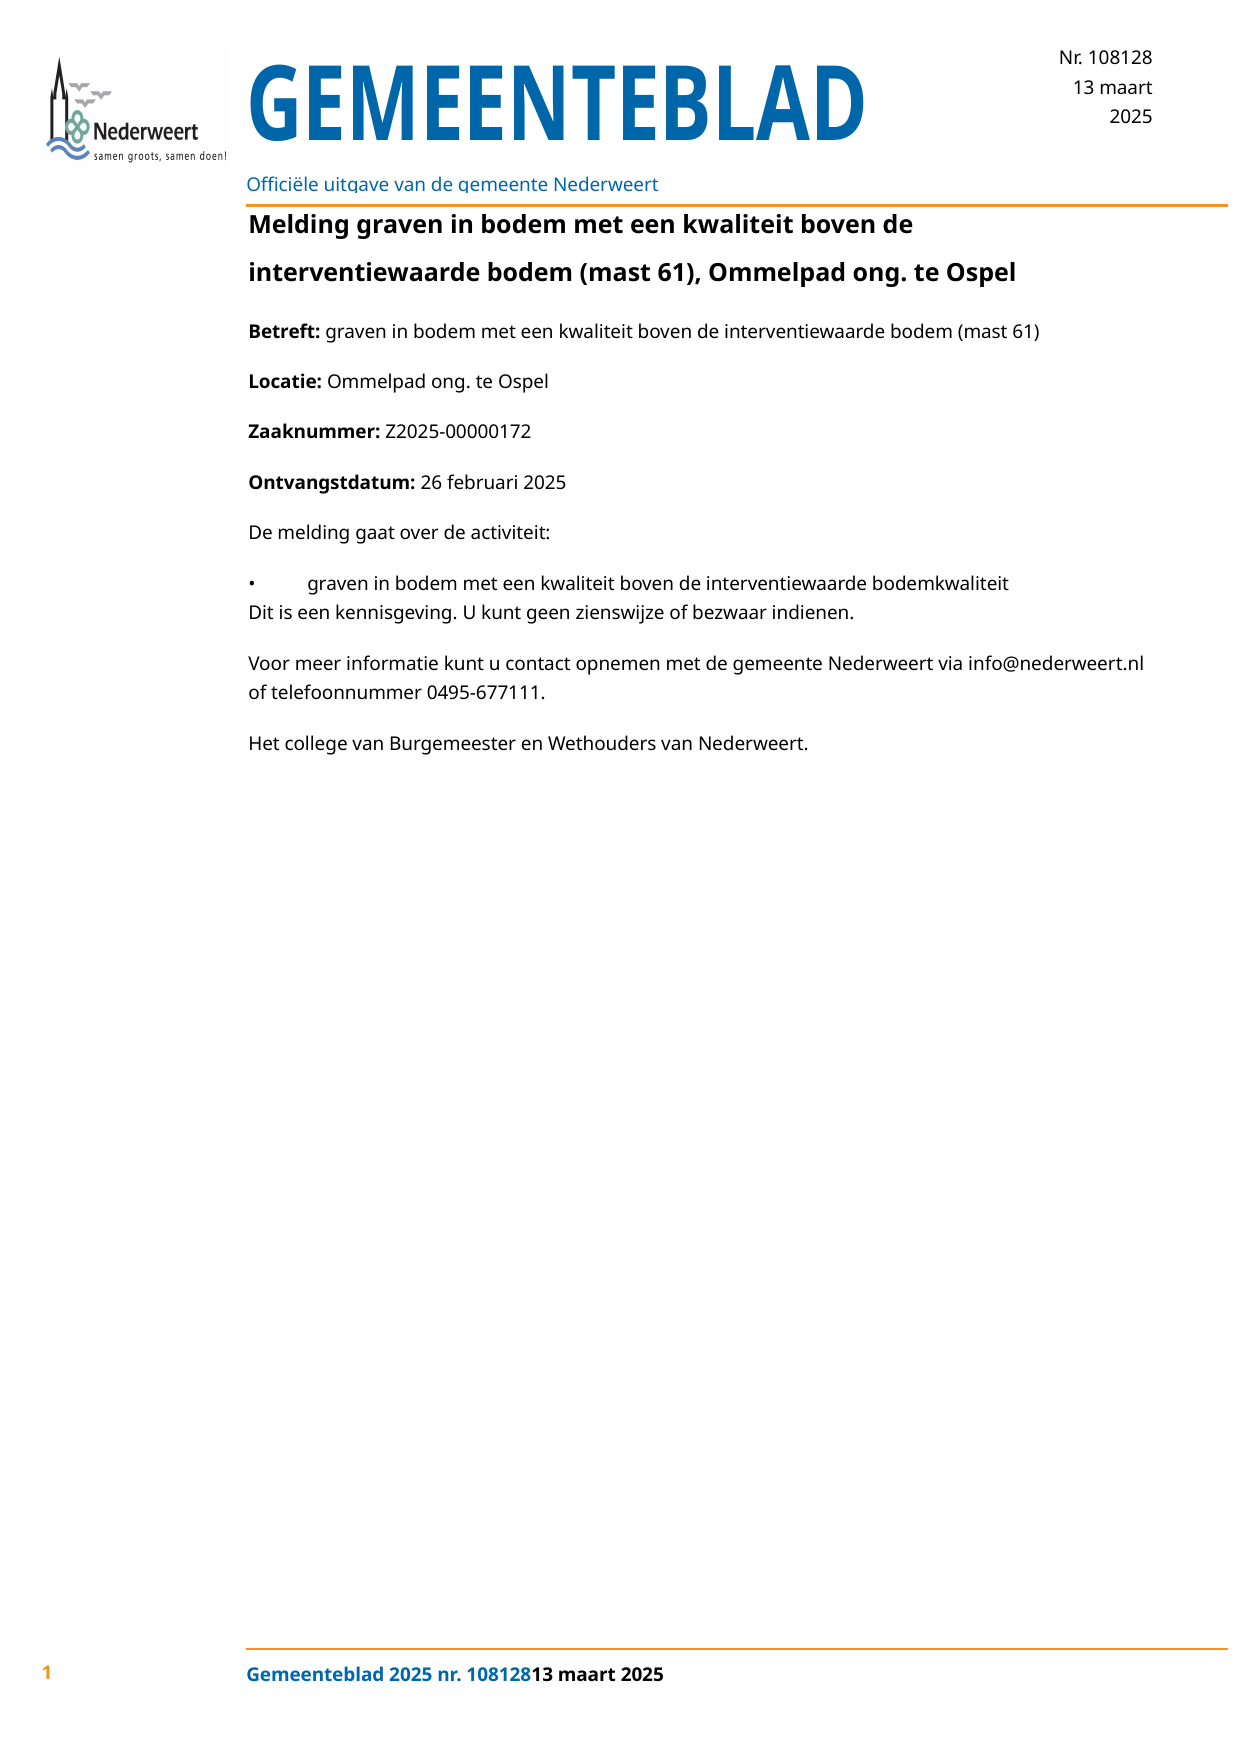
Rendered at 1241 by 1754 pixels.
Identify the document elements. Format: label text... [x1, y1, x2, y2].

text Dit is een kennisgeving. U kunt geen zienswijze of bezwaar indienen. [248, 599, 1152, 625]
text De melding gaat over de activiteit: [248, 519, 1152, 545]
text Locatie: Ommelpad ong. te Ospel [248, 368, 1152, 394]
text Voor meer informatie kunt u contact opnemen met de gemeente Nederweert via info@nederweert.nl of telefoonnummer 0495-677111. [248, 650, 1152, 705]
text Ontvangstdatum: 26 februari 2025 [248, 469, 1152, 495]
text Melding graven in bodem met een kwaliteit boven de interventiewaarde bodem (mast 61), Ommelpad ong. te Ospel [248, 207, 1152, 288]
text Betreft: graven in bodem met een kwaliteit boven de interventiewaarde bodem (mast 61) [248, 318, 1152, 344]
text Het college van Burgemeester en Wethouders van Nederweert. [248, 730, 1152, 756]
list graven in bodem met een kwaliteit boven de interventiewaarde bodemkwaliteit [248, 570, 1152, 596]
text Zaaknummer: Z2025-00000172 [248, 419, 1152, 444]
picture [41, 47, 231, 172]
